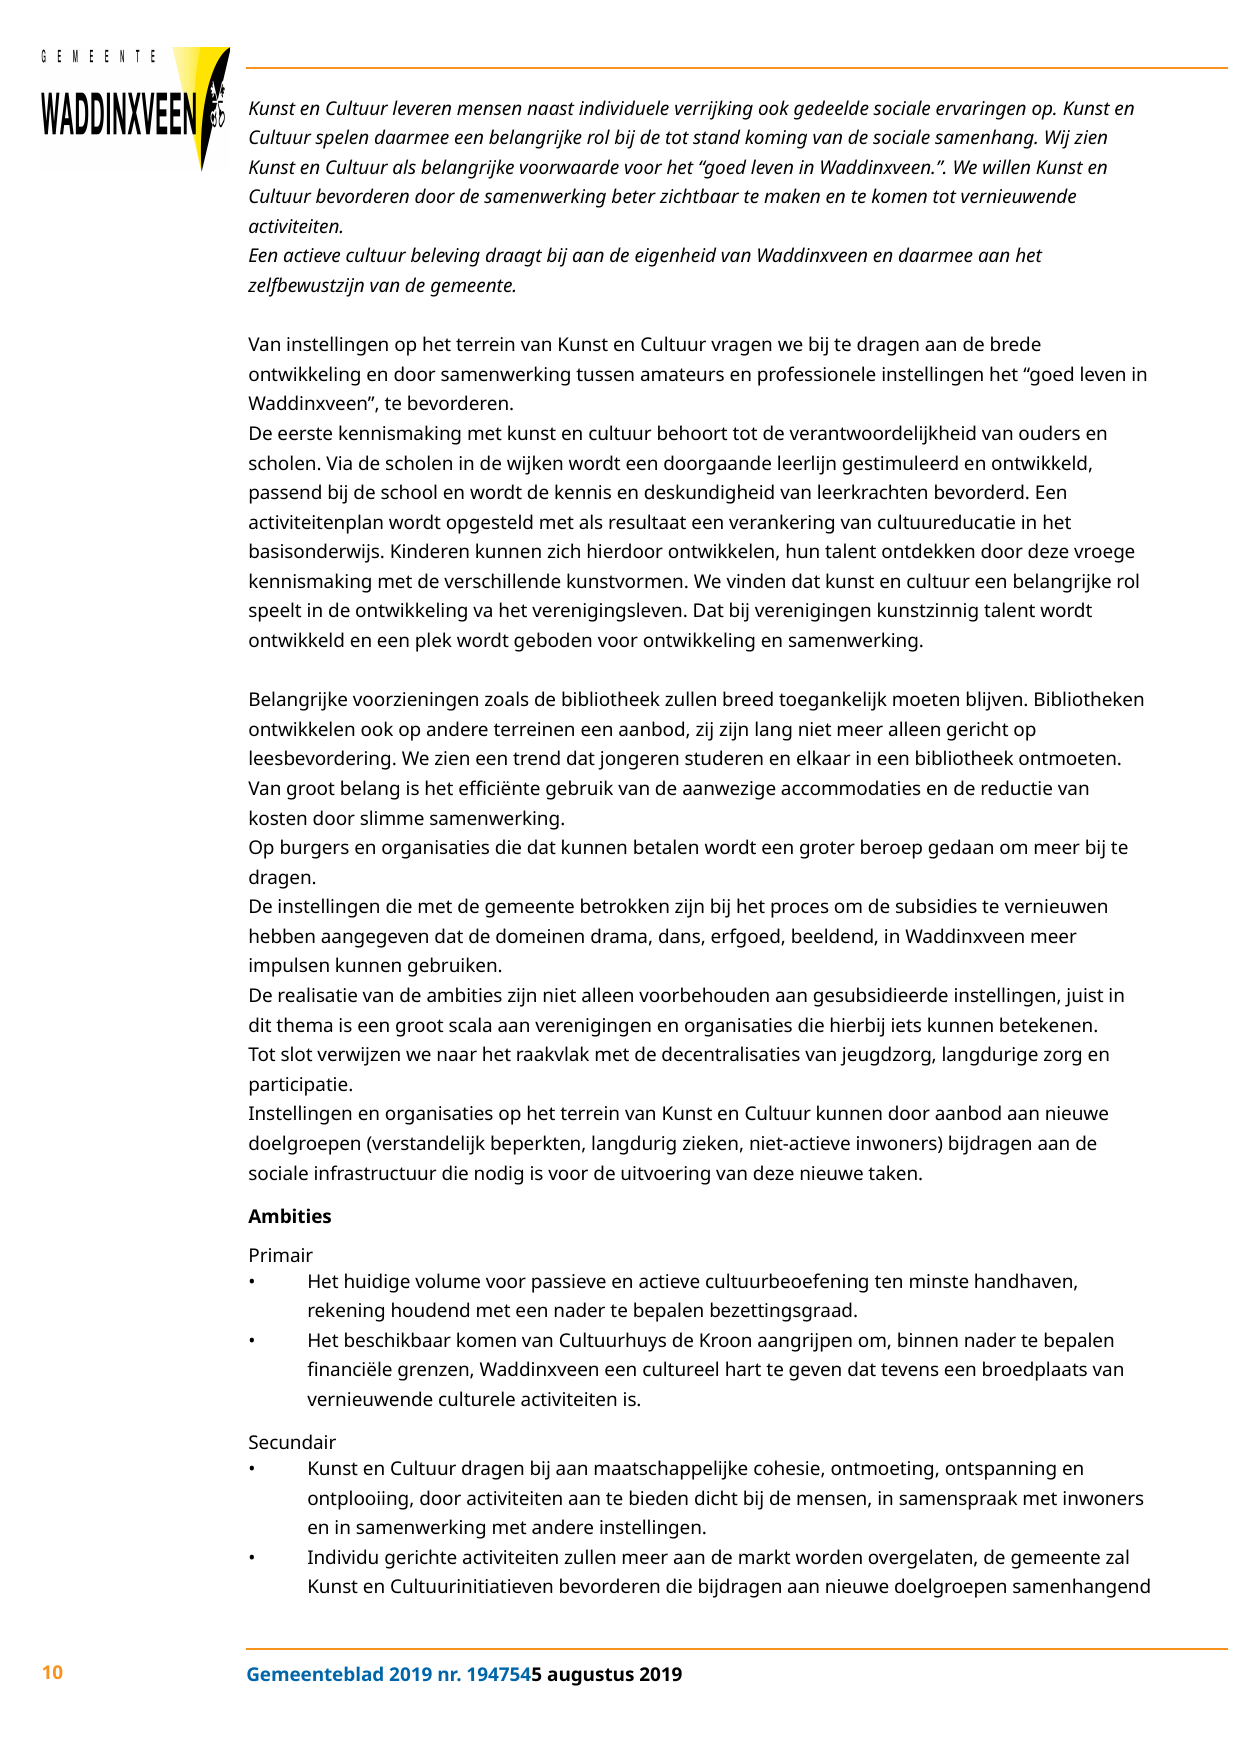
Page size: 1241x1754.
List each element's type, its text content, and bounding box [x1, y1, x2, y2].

text Ambities [248, 1203, 1152, 1229]
list Het huidige volume voor passieve en actieve cultuurbeoefening ten minste handhaven, rekening houdend met een nader te bepalen bezettingsgraad. [248, 1268, 1152, 1323]
picture [41, 47, 231, 172]
text Kunst en Cultuur leveren mensen naast individuele verrijking ook gedeelde sociale ervaringen op. Kunst en Cultuur spelen daarmee een belangrijke rol bij de tot stand koming van de sociale samenhang. Wij zien Kunst en Cultuur als belangrijke voorwaarde voor het “goed leven in Waddinxveen.”. We willen Kunst en Cultuur bevorderen door de samenwerking beter zichtbaar te maken en te komen tot vernieuwende activiteiten. [248, 95, 1152, 239]
text Primair [248, 1242, 1152, 1268]
text De realisatie van de ambities zijn niet alleen voorbehouden aan gesubsidieerde instellingen, juist in dit thema is een groot scala aan verenigingen en organisaties die hierbij iets kunnen betekenen. [248, 982, 1152, 1038]
text Instellingen en organisaties op het terrein van Kunst en Cultuur kunnen door aanbod aan nieuwe doelgroepen (verstandelijk beperkten, langdurig zieken, niet-actieve inwoners) bijdragen aan de sociale infrastructuur die nodig is voor de uitvoering van deze nieuwe taken. [248, 1101, 1152, 1186]
text Tot slot verwijzen we naar het raakvlak met de decentralisaties van jeugdzorg, langdurige zorg en participatie. [248, 1041, 1152, 1097]
list Kunst en Cultuur dragen bij aan maatschappelijke cohesie, ontmoeting, ontspanning en ontplooiing, door activiteiten aan te bieden dicht bij de mensen, in samenspraak met inwoners en in samenwerking met andere instellingen. [248, 1455, 1152, 1540]
text De instellingen die met de gemeente betrokken zijn bij het proces om de subsidies te vernieuwen hebben aangegeven dat de domeinen drama, dans, erfgoed, beeldend, in Waddinxveen meer impulsen kunnen gebruiken. [248, 893, 1152, 978]
text Op burgers en organisaties die dat kunnen betalen wordt een groter beroep gedaan om meer bij te dragen. [248, 834, 1152, 890]
text De eerste kennismaking met kunst en cultuur behoort tot de verantwoordelijkheid van ouders en scholen. Via de scholen in de wijken wordt een doorgaande leerlijn gestimuleerd en ontwikkeld, passend bij de school en wordt de kennis en deskundigheid van leerkrachten bevorderd. Een activiteitenplan wordt opgesteld met als resultaat een verankering van cultuureducatie in het basisonderwijs. Kinderen kunnen zich hierdoor ontwikkelen, hun talent ontdekken door deze vroege kennismaking met de verschillende kunstvormen. We vinden dat kunst en cultuur een belangrijke rol speelt in de ontwikkeling va het verenigingsleven. Dat bij verenigingen kunstzinnig talent wordt ontwikkeld en een plek wordt geboden voor ontwikkeling en samenwerking. [248, 420, 1152, 653]
text Een actieve cultuur beleving draagt bij aan de eigenheid van Waddinxveen en daarmee aan het zelfbewustzijn van de gemeente. [248, 243, 1152, 298]
text Secundair [248, 1429, 1152, 1455]
list Individu gerichte activiteiten zullen meer aan de markt worden overgelaten, de gemeente zal Kunst en Cultuurinitiatieven bevorderen die bijdragen aan nieuwe doelgroepen samenhangend [248, 1544, 1152, 1599]
list Het beschikbaar komen van Cultuurhuys de Kroon aangrijpen om, binnen nader te bepalen financiële grenzen, Waddinxveen een cultureel hart te geven dat tevens een broedplaats van vernieuwende culturele activiteiten is. [248, 1327, 1152, 1412]
text Van instellingen op het terrein van Kunst en Cultuur vragen we bij te dragen aan de brede ontwikkeling en door samenwerking tussen amateurs en professionele instellingen het “goed leven in Waddinxveen”, te bevorderen. [248, 331, 1152, 416]
text Belangrijke voorzieningen zoals de bibliotheek zullen breed toegankelijk moeten blijven. Bibliotheken ontwikkelen ook op andere terreinen een aanbod, zij zijn lang niet meer alleen gericht op leesbevordering. We zien een trend dat jongeren studeren en elkaar in een bibliotheek ontmoeten. Van groot belang is het efficiënte gebruik van de aanwezige accommodaties en de reductie van kosten door slimme samenwerking. [248, 686, 1152, 831]
